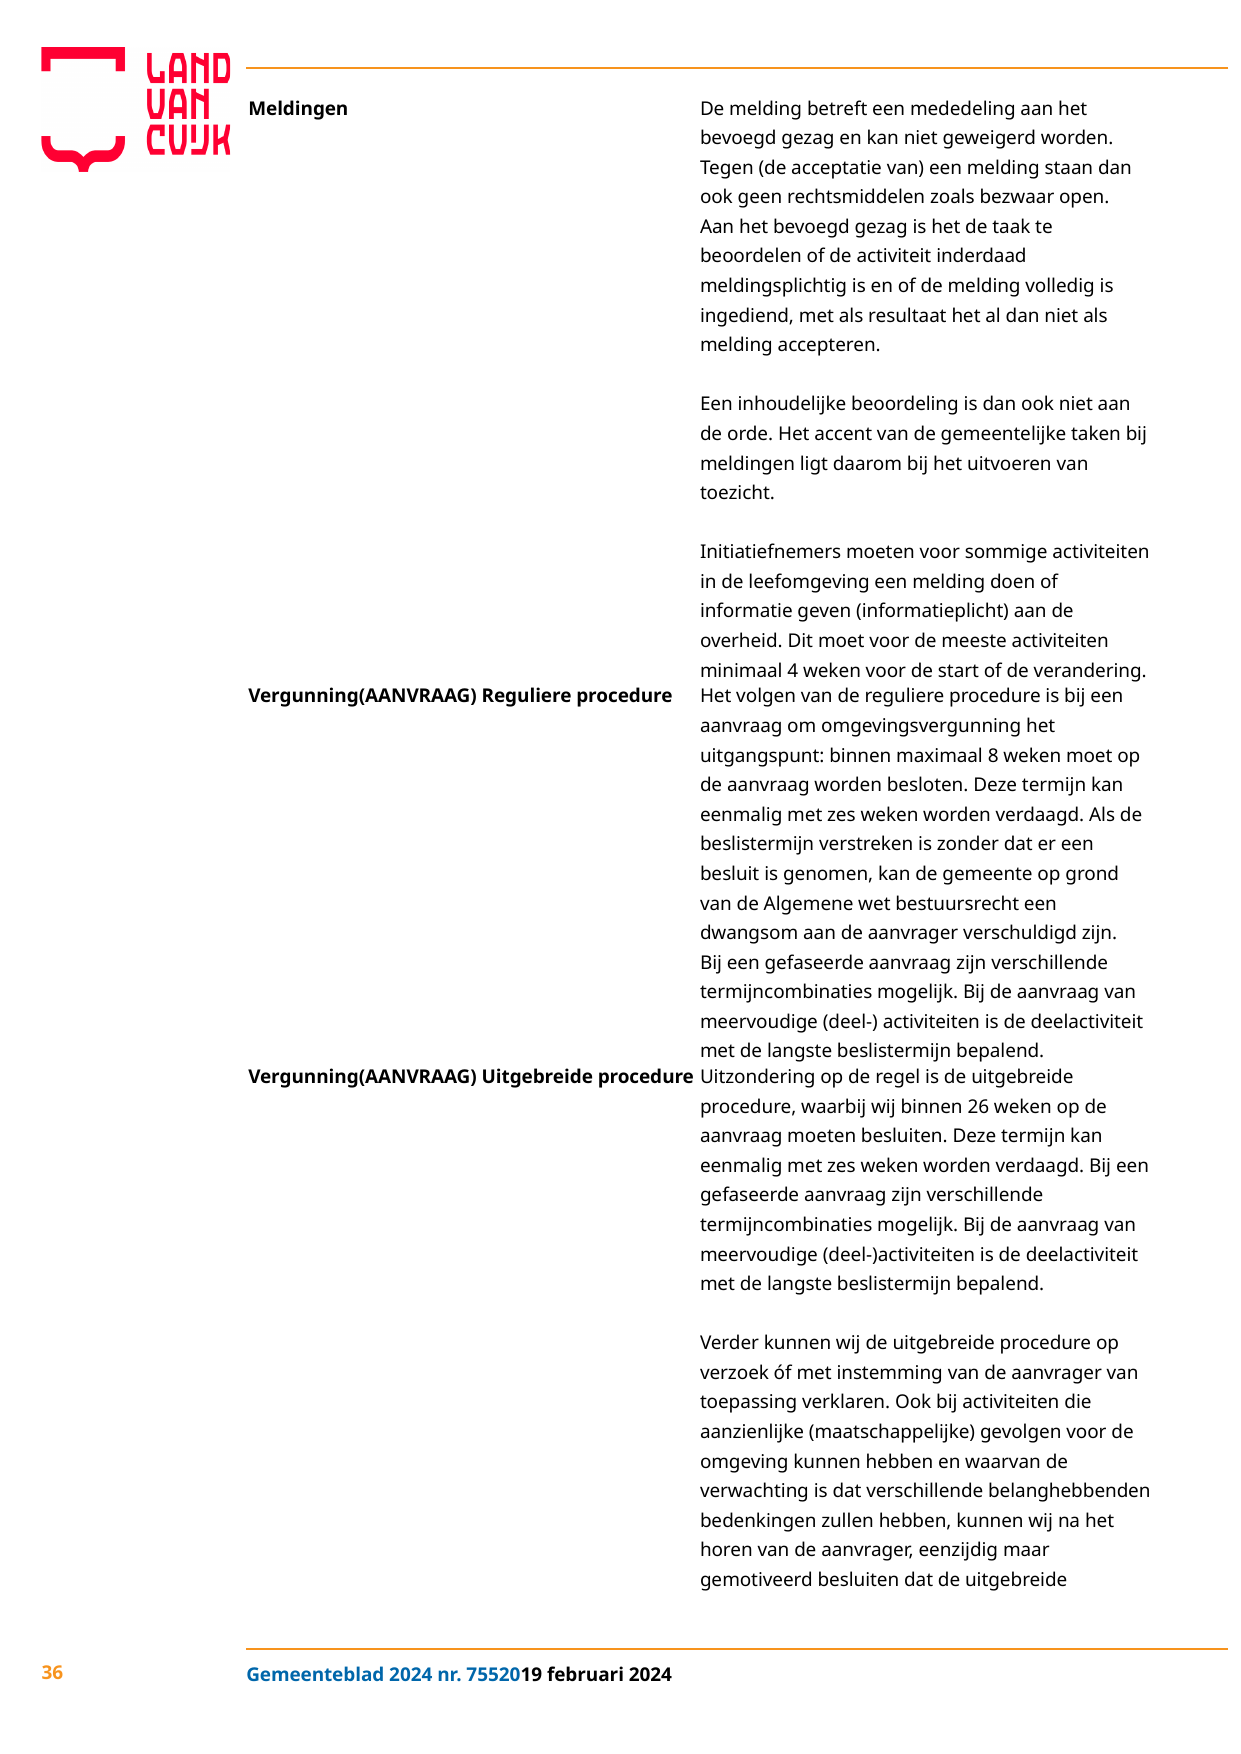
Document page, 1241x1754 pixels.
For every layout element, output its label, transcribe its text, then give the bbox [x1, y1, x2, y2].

table_cell Uitzondering op de regel is de uitgebreide procedure, waarbij wij binnen 26 weken op de aanvraag moeten besluiten. Deze termijn kan eenmalig met zes weken worden verdaagd. Bij een gefaseerde aanvraag zijn verschillende termijncombinaties mogelijk. Bij de aanvraag van meervoudige (deel-)activiteiten is de deelactiviteit met de langste beslistermijn bepalend. Verder kunnen wij de uitgebreide procedure op verzoek óf met instemming van de aanvrager van toepassing verklaren. Ook bij activiteiten die aanzienlijke (maatschappelijke) gevolgen voor de omgeving kunnen hebben en waarvan de verwachting is dat verschillende belanghebbenden bedenkingen zullen hebben, kunnen wij na het horen van de aanvrager, eenzijdig maar gemotiveerd besluiten dat de uitgebreide [700, 1063, 1152, 1592]
table_cell Meldingen [248, 95, 700, 683]
table_cell Het volgen van de reguliere procedure is bij een aanvraag om omgevingsvergunning het uitgangspunt: binnen maximaal 8 weken moet op de aanvraag worden besloten. Deze termijn kan eenmalig met zes weken worden verdaagd. Als de beslistermijn verstreken is zonder dat er een besluit is genomen, kan de gemeente op grond van de Algemene wet bestuursrecht een dwangsom aan de aanvrager verschuldigd zijn. Bij een gefaseerde aanvraag zijn verschillende termijncombinaties mogelijk. Bij de aanvraag van meervoudige (deel-) activiteiten is de deelactiviteit met de langste beslistermijn bepalend. [700, 683, 1152, 1063]
table_cell De melding betreft een mededeling aan het bevoegd gezag en kan niet geweigerd worden. Tegen (de acceptatie van) een melding staan dan ook geen rechtsmiddelen zoals bezwaar open. Aan het bevoegd gezag is het de taak te beoordelen of de activiteit inderdaad meldingsplichtig is en of de melding volledig is ingediend, met als resultaat het al dan niet als melding accepteren. Een inhoudelijke beoordeling is dan ook niet aan de orde. Het accent van de gemeentelijke taken bij meldingen ligt daarom bij het uitvoeren van toezicht. Initiatiefnemers moeten voor sommige activiteiten in de leefomgeving een melding doen of informatie geven (informatieplicht) aan de overheid. Dit moet voor de meeste activiteiten minimaal 4 weken voor de start of de verandering. [700, 95, 1152, 683]
table_cell Vergunning(AANVRAAG) Reguliere procedure [248, 683, 700, 1063]
table_cell Vergunning(AANVRAAG) Uitgebreide procedure [248, 1063, 700, 1592]
picture [41, 47, 231, 172]
